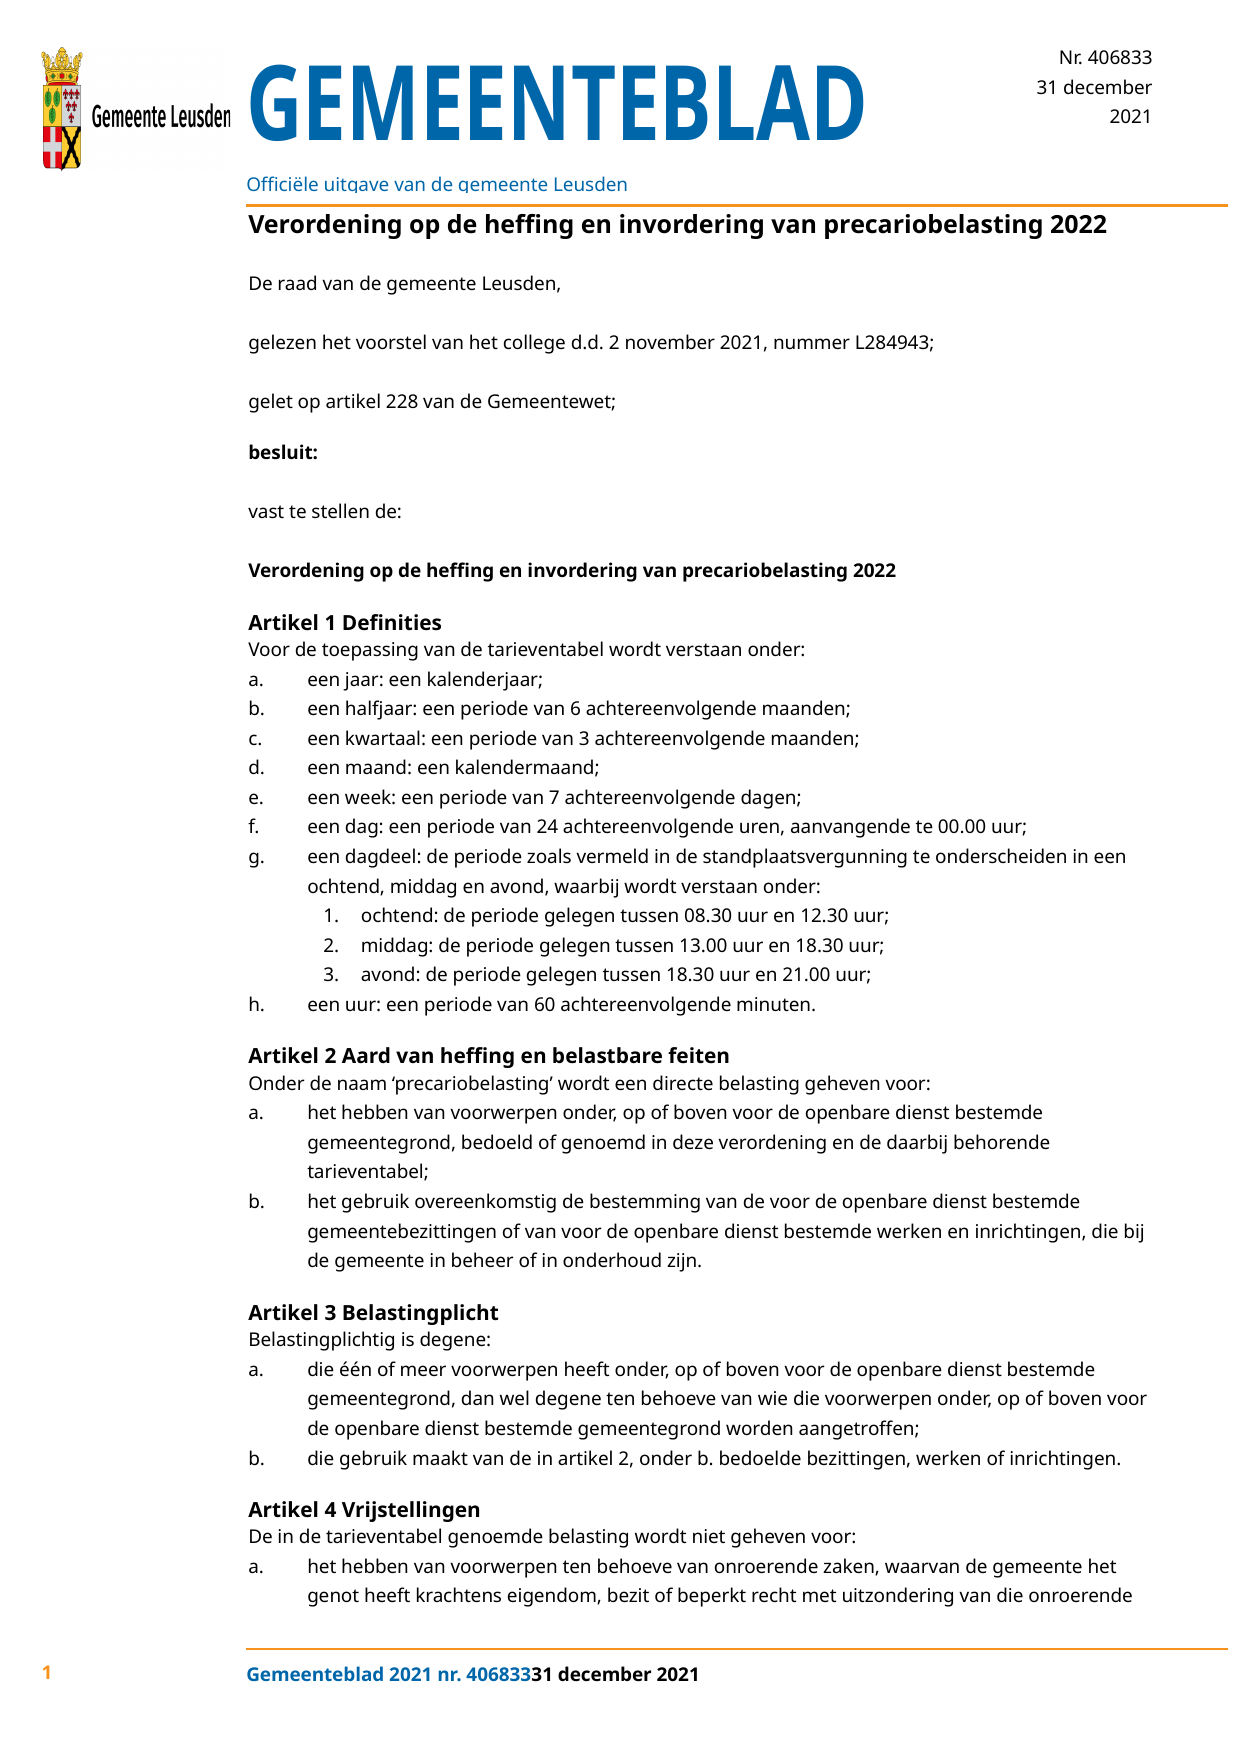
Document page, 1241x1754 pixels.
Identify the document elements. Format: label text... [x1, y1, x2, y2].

list het gebruik overeenkomstig de bestemming van de voor de openbare dienst bestemde gemeentebezittingen of van voor de openbare dienst bestemde werken en inrichtingen, die bij de gemeente in beheer of in onderhoud zijn. [248, 1188, 1152, 1273]
list een maand: een kalendermaand; [248, 754, 1152, 780]
text Verordening op de heffing en invordering van precariobelasting 2022 [248, 557, 1152, 583]
list een dag: een periode van 24 achtereenvolgende uren, aanvangende te 00.00 uur; [248, 814, 1152, 839]
text Artikel 4 Vrijstellingen [248, 1495, 1152, 1523]
text gelezen het voorstel van het college d.d. 2 november 2021, nummer L284943; [248, 329, 1152, 355]
list die één of meer voorwerpen heeft onder, op of boven voor de openbare dienst bestemde gemeentegrond, dan wel degene ten behoeve van wie die voorwerpen onder, op of boven voor de openbare dienst bestemde gemeentegrond worden aangetroffen; [248, 1356, 1152, 1441]
text besluit: [248, 439, 1152, 465]
list een week: een periode van 7 achtereenvolgende dagen; [248, 784, 1152, 810]
list het hebben van voorwerpen onder, op of boven voor de openbare dienst bestemde gemeentegrond, bedoeld of genoemd in deze verordening en de daarbij behorende tarieventabel; [248, 1099, 1152, 1184]
text Verordening op de heffing en invordering van precariobelasting 2022 [248, 207, 1152, 241]
list een jaar: een kalenderjaar; [248, 666, 1152, 691]
text Artikel 3 Belastingplicht [248, 1298, 1152, 1326]
text Onder de naam ‘precariobelasting’ wordt een directe belasting geheven voor: [248, 1070, 1152, 1096]
text Voor de toepassing van de tarieventabel wordt verstaan onder: [248, 636, 1152, 662]
text De in de tarieventabel genoemde belasting wordt niet geheven voor: [248, 1523, 1152, 1549]
list het hebben van voorwerpen ten behoeve van onroerende zaken, waarvan de gemeente het genot heeft krachtens eigendom, bezit of beperkt recht met uitzondering van die onroerende [248, 1553, 1152, 1608]
text vast te stellen de: [248, 498, 1152, 524]
text Belastingplichtig is degene: [248, 1326, 1152, 1352]
text De raad van de gemeente Leusden, [248, 270, 1152, 296]
list een dagdeel: de periode zoals vermeld in de standplaatsvergunning te onderscheiden in een ochtend, middag en avond, waarbij wordt verstaan onder: [248, 843, 1152, 898]
text Artikel 1 Definities [248, 608, 1152, 636]
text gelet op artikel 228 van de Gemeentewet; [248, 389, 1152, 414]
list ochtend: de periode gelegen tussen 08.30 uur en 12.30 uur; [323, 902, 1152, 928]
list een kwartaal: een periode van 3 achtereenvolgende maanden; [248, 725, 1152, 751]
list avond: de periode gelegen tussen 18.30 uur en 21.00 uur; [323, 962, 1152, 987]
text Artikel 2 Aard van heffing en belastbare feiten [248, 1042, 1152, 1070]
list middag: de periode gelegen tussen 13.00 uur en 18.30 uur; [323, 932, 1152, 958]
list die gebruik maakt van de in artikel 2, onder b. bedoelde bezittingen, werken of inrichtingen. [248, 1445, 1152, 1470]
list een halfjaar: een periode van 6 achtereenvolgende maanden; [248, 695, 1152, 721]
list een uur: een periode van 60 achtereenvolgende minuten. [248, 991, 1152, 1017]
picture [41, 47, 231, 172]
